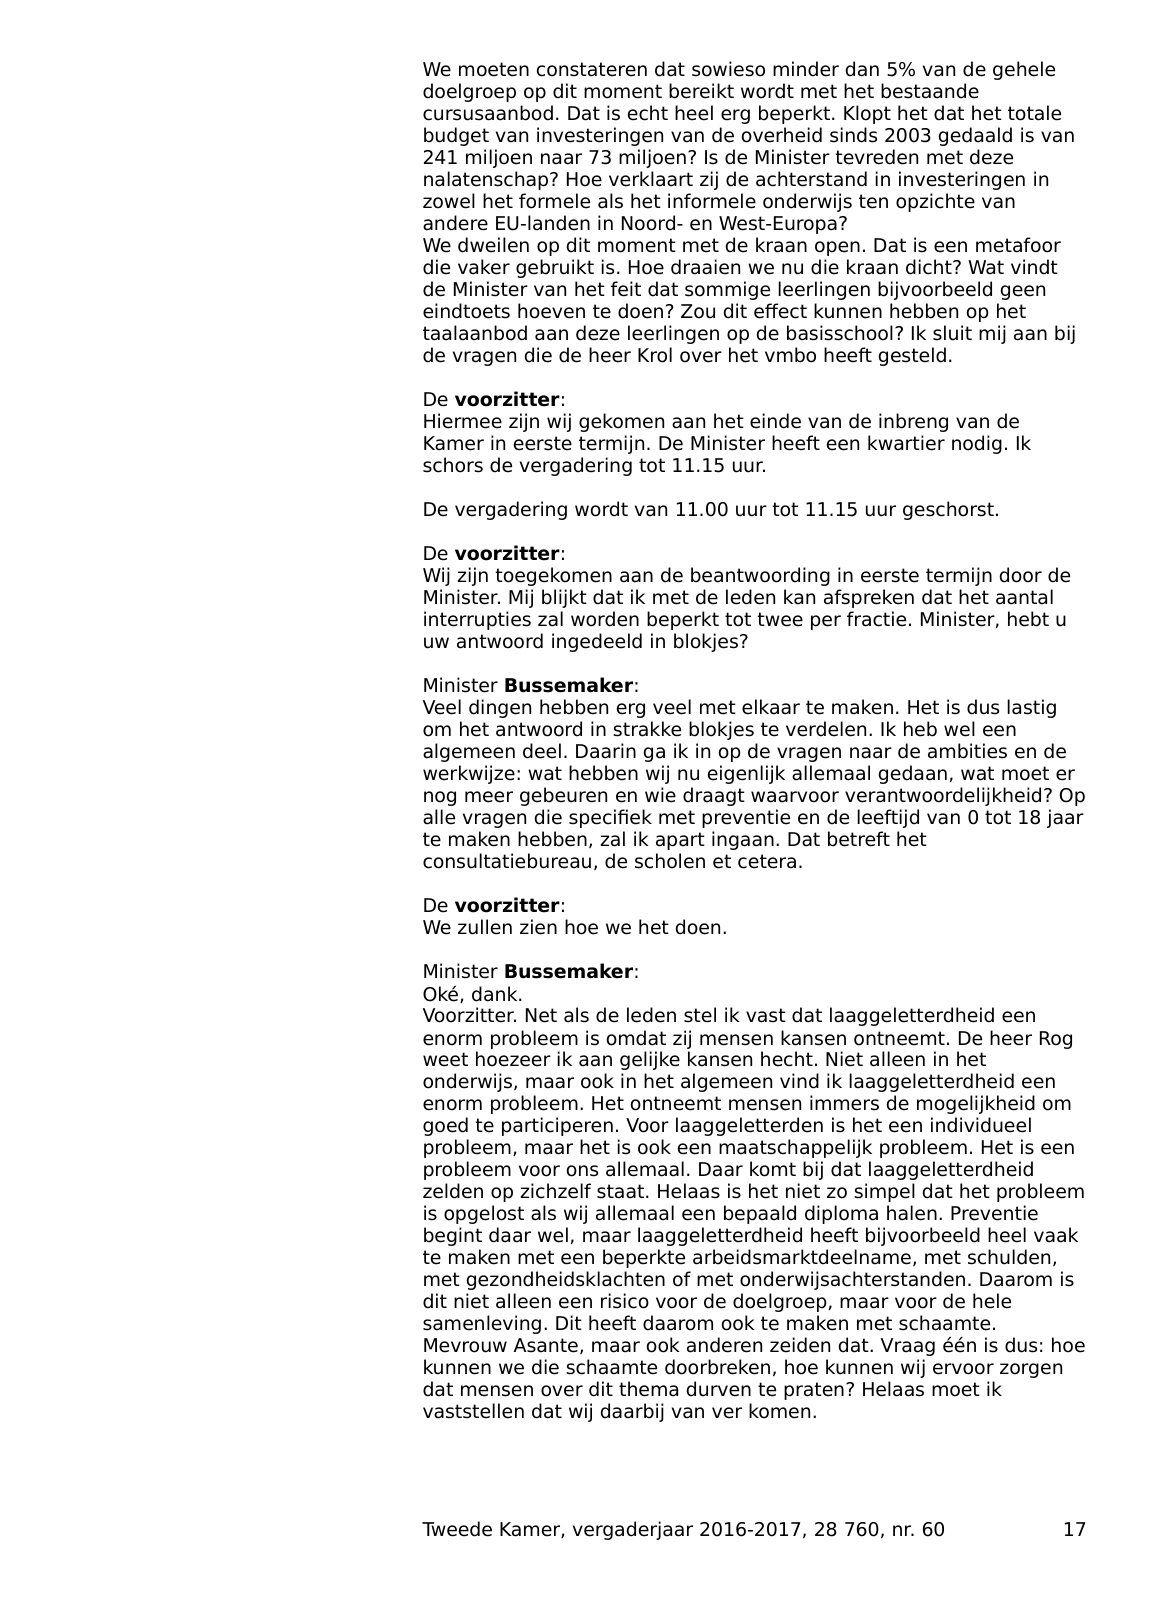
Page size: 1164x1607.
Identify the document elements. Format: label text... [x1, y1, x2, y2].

text De voorzitter: [422, 543, 1087, 565]
text Hiermee zijn wij gekomen aan het einde van de inbreng van de Kamer in eerste termijn. De Minister heeft een kwartier nodig. Ik schors de vergadering tot 11.15 uur. [422, 411, 1087, 477]
text We moeten constateren dat sowieso minder dan 5% van de gehele doelgroep op dit moment bereikt wordt met het bestaande cursusaanbod. Dat is echt heel erg beperkt. Klopt het dat het totale budget van investeringen van de overheid sinds 2003 gedaald is van 241 miljoen naar 73 miljoen? Is de Minister tevreden met deze nalatenschap? Hoe verklaart zij de achterstand in investeringen in zowel het formele als het informele onderwijs ten opzichte van andere EU-landen in Noord- en West-Europa? [422, 59, 1087, 235]
text De voorzitter: [422, 389, 1087, 411]
text We dweilen op dit moment met de kraan open. Dat is een metafoor die vaker gebruikt is. Hoe draaien we nu die kraan dicht? Wat vindt de Minister van het feit dat sommige leerlingen bijvoorbeeld geen eindtoets hoeven te doen? Zou dit effect kunnen hebben op het taalaanbod aan deze leerlingen op de basisschool? Ik sluit mij aan bij de vragen die de heer Krol over het vmbo heeft gesteld. [422, 235, 1087, 367]
text We zullen zien hoe we het doen. [422, 917, 1087, 939]
text Veel dingen hebben erg veel met elkaar te maken. Het is dus lastig om het antwoord in strakke blokjes te verdelen. Ik heb wel een algemeen deel. Daarin ga ik in op de vragen naar de ambities en de werkwijze: wat hebben wij nu eigenlijk allemaal gedaan, wat moet er nog meer gebeuren en wie draagt waarvoor verantwoordelijkheid? Op alle vragen die specifiek met preventie en de leeftijd van 0 tot 18 jaar te maken hebben, zal ik apart ingaan. Dat betreft het consultatiebureau, de scholen et cetera. [422, 697, 1087, 873]
text Minister Bussemaker: [422, 675, 1087, 697]
text Minister Bussemaker: [422, 961, 1087, 983]
text Voorzitter. Net als de leden stel ik vast dat laaggeletterdheid een enorm probleem is omdat zij mensen kansen ontneemt. De heer Rog weet hoezeer ik aan gelijke kansen hecht. Niet alleen in het onderwijs, maar ook in het algemeen vind ik laaggeletterdheid een enorm probleem. Het ontneemt mensen immers de mogelijkheid om goed te participeren. Voor laaggeletterden is het een individueel probleem, maar het is ook een maatschappelijk probleem. Het is een probleem voor ons allemaal. Daar komt bij dat laaggeletterdheid zelden op zichzelf staat. Helaas is het niet zo simpel dat het probleem is opgelost als wij allemaal een bepaald diploma halen. Preventie begint daar wel, maar laaggeletterdheid heeft bijvoorbeeld heel vaak te maken met een beperkte arbeidsmarktdeelname, met schulden, met gezondheidsklachten of met onderwijsachterstanden. Daarom is dit niet alleen een risico voor de doelgroep, maar voor de hele samenleving. Dit heeft daarom ook te maken met schaamte. Mevrouw Asante, maar ook anderen zeiden dat. Vraag één is dus: hoe kunnen we die schaamte doorbreken, hoe kunnen wij ervoor zorgen dat mensen over dit thema durven te praten? Helaas moet ik vaststellen dat wij daarbij van ver komen. [422, 1005, 1087, 1423]
text Wij zijn toegekomen aan de beantwoording in eerste termijn door de Minister. Mij blijkt dat ik met de leden kan afspreken dat het aantal interrupties zal worden beperkt tot twee per fractie. Minister, hebt u uw antwoord ingedeeld in blokjes? [422, 565, 1087, 653]
text De vergadering wordt van 11.00 uur tot 11.15 uur geschorst. [422, 499, 1087, 521]
text De voorzitter: [422, 895, 1087, 917]
text Oké, dank. [422, 983, 1087, 1005]
